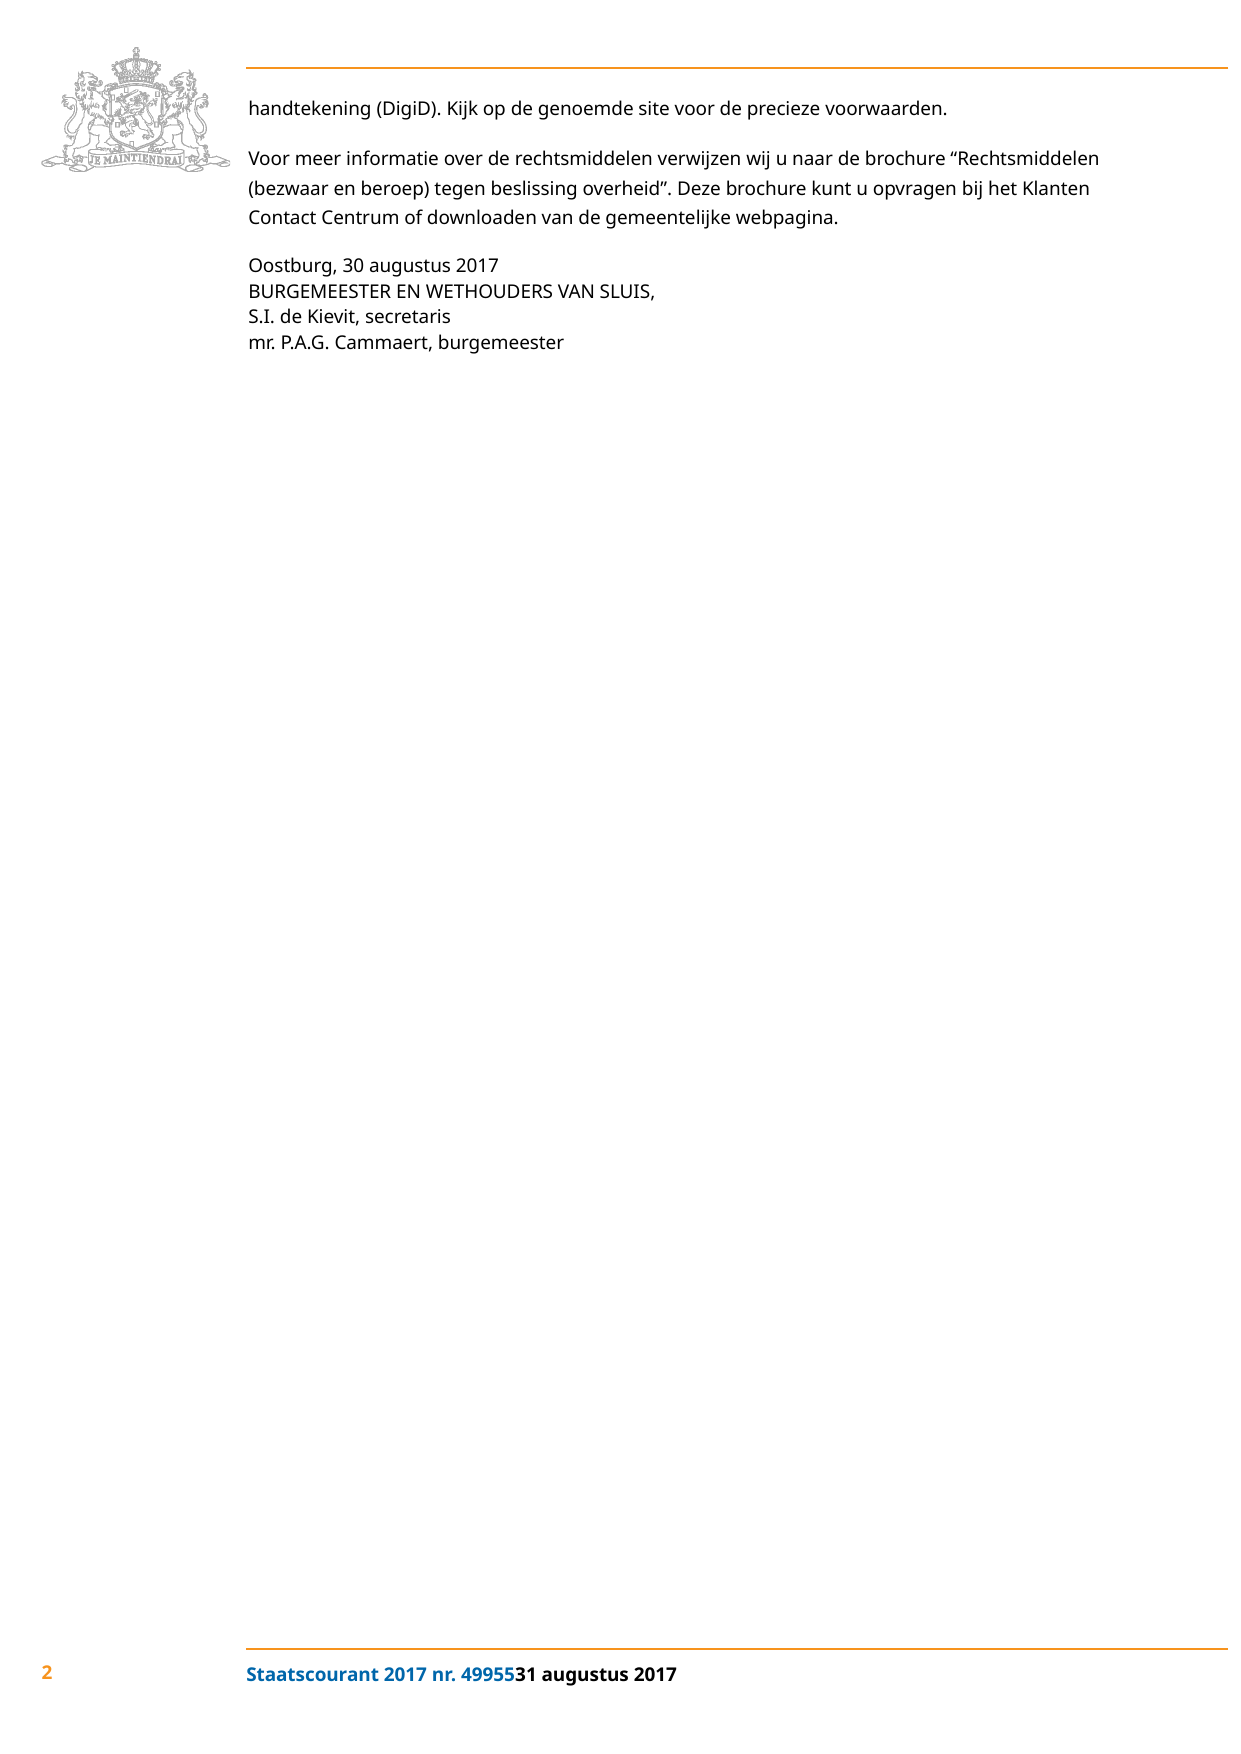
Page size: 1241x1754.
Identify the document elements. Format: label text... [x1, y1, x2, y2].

picture [41, 47, 231, 172]
text Voor meer informatie over de rechtsmiddelen verwijzen wij u naar de brochure “Rechtsmiddelen (bezwaar en beroep) tegen beslissing overheid”. Deze brochure kunt u opvragen bij het Klanten Contact Centrum of downloaden van de gemeentelijke webpagina. [248, 145, 1152, 230]
text handtekening (DigiD). Kijk op de genoemde site voor de precieze voorwaarden. [248, 95, 1152, 121]
text S.I. de Kievit, secretaris [248, 304, 1152, 329]
text Oostburg, 30 augustus 2017 [248, 252, 1152, 278]
text mr. P.A.G. Cammaert, burgemeester [248, 329, 1152, 355]
text BURGEMEESTER EN WETHOUDERS VAN SLUIS, [248, 278, 1152, 304]
